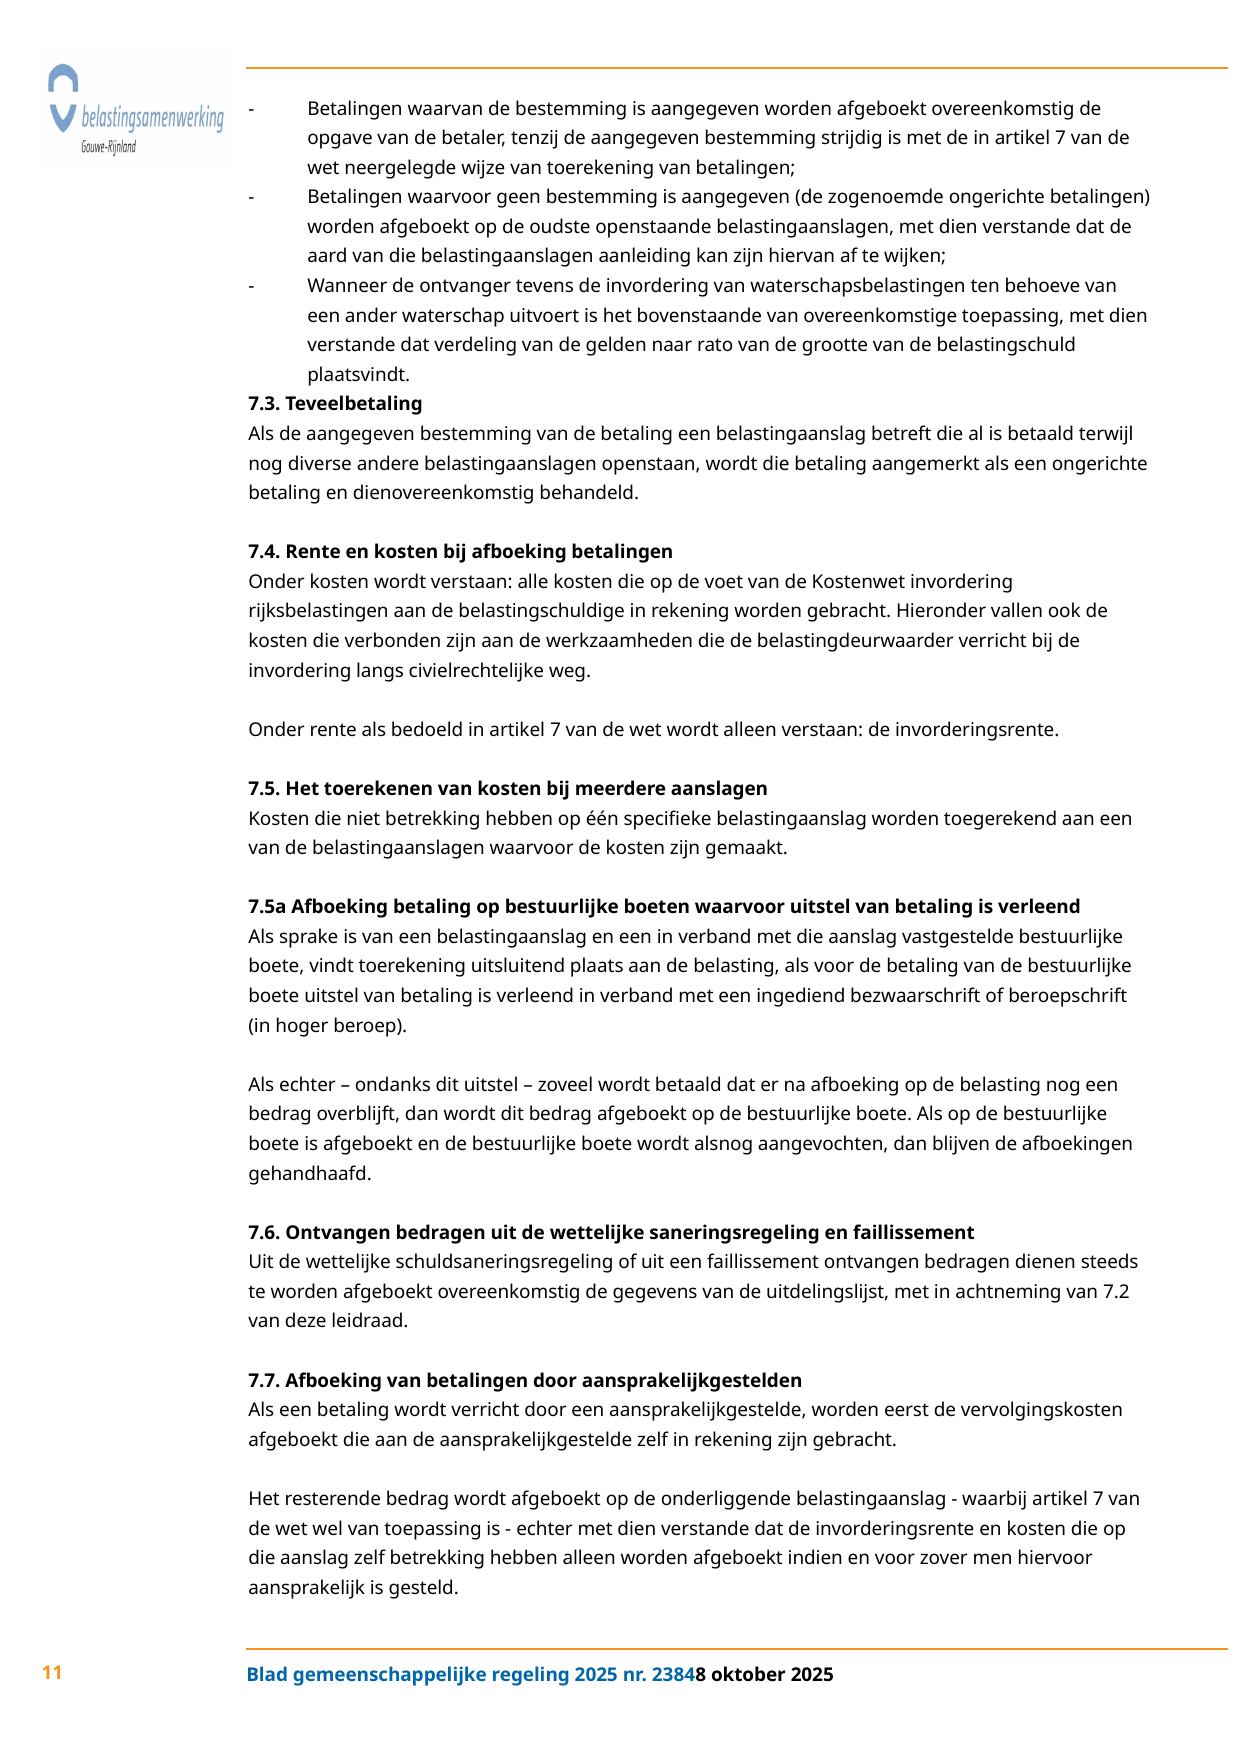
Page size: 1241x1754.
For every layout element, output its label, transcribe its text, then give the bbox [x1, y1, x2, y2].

list Betalingen waarvoor geen bestemming is aangegeven (de zogenoemde ongerichte betalingen) worden afgeboekt op de oudste openstaande belastingaanslagen, met dien verstande dat de aard van die belastingaanslagen aanleiding kan zijn hiervan af te wijken; [248, 183, 1152, 268]
picture [41, 47, 231, 172]
text 7.6. Ontvangen bedragen uit de wettelijke saneringsregeling en faillissement [248, 1219, 1152, 1245]
text Uit de wettelijke schuldsaneringsregeling of uit een faillissement ontvangen bedragen dienen steeds te worden afgeboekt overeenkomstig de gegevens van de uitdelingslijst, met in achtneming van 7.2 van deze leidraad. [248, 1248, 1152, 1333]
text 7.3. Teveelbetaling [248, 391, 1152, 416]
text Als sprake is van een belastingaanslag en een in verband met die aanslag vastgestelde bestuurlijke boete, vindt toerekening uitsluitend plaats aan de belasting, als voor de betaling van de bestuurlijke boete uitstel van betaling is verleend in verband met een ingediend bezwaarschrift of beroepschrift (in hoger beroep). [248, 923, 1152, 1038]
text Als een betaling wordt verricht door een aansprakelijkgestelde, worden eerst de vervolgingskosten afgeboekt die aan de aansprakelijkgestelde zelf in rekening zijn gebracht. [248, 1396, 1152, 1452]
list Wanneer de ontvanger tevens de invordering van waterschapsbelastingen ten behoeve van een ander waterschap uitvoert is het bovenstaande van overeenkomstige toepassing, met dien verstande dat verdeling van de gelden naar rato van de grootte van de belastingschuld plaatsvindt. [248, 272, 1152, 387]
text 7.5. Het toerekenen van kosten bij meerdere aanslagen [248, 775, 1152, 801]
text Onder rente als bedoeld in artikel 7 van de wet wordt alleen verstaan: de invorderingsrente. [248, 716, 1152, 742]
text Het resterende bedrag wordt afgeboekt op de onderliggende belastingaanslag - waarbij artikel 7 van de wet wel van toepassing is - echter met dien verstande dat de invorderingsrente en kosten die op die aanslag zelf betrekking hebben alleen worden afgeboekt indien en voor zover men hiervoor aansprakelijk is gesteld. [248, 1485, 1152, 1600]
text Als de aangegeven bestemming van de betaling een belastingaanslag betreft die al is betaald terwijl nog diverse andere belastingaanslagen openstaan, wordt die betaling aangemerkt als een ongerichte betaling en dienovereenkomstig behandeld. [248, 420, 1152, 505]
text 7.4. Rente en kosten bij afboeking betalingen [248, 538, 1152, 564]
text 7.7. Afboeking van betalingen door aansprakelijkgestelden [248, 1367, 1152, 1393]
text 7.5a Afboeking betaling op bestuurlijke boeten waarvoor uitstel van betaling is verleend [248, 893, 1152, 919]
text Als echter – ondanks dit uitstel – zoveel wordt betaald dat er na afboeking op de belasting nog een bedrag overblijft, dan wordt dit bedrag afgeboekt op de bestuurlijke boete. Als op de bestuurlijke boete is afgeboekt en de bestuurlijke boete wordt alsnog aangevochten, dan blijven de afboekingen gehandhaafd. [248, 1071, 1152, 1186]
list Betalingen waarvan de bestemming is aangegeven worden afgeboekt overeenkomstig de opgave van de betaler, tenzij de aangegeven bestemming strijdig is met de in artikel 7 van de wet neergelegde wijze van toerekening van betalingen; [248, 95, 1152, 180]
text Kosten die niet betrekking hebben op één specifieke belastingaanslag worden toegerekend aan een van de belastingaanslagen waarvoor de kosten zijn gemaakt. [248, 805, 1152, 860]
text Onder kosten wordt verstaan: alle kosten die op de voet van de Kostenwet invordering rijksbelastingen aan de belastingschuldige in rekening worden gebracht. Hieronder vallen ook de kosten die verbonden zijn aan de werkzaamheden die de belastingdeurwaarder verricht bij de invordering langs civielrechtelijke weg. [248, 568, 1152, 683]
